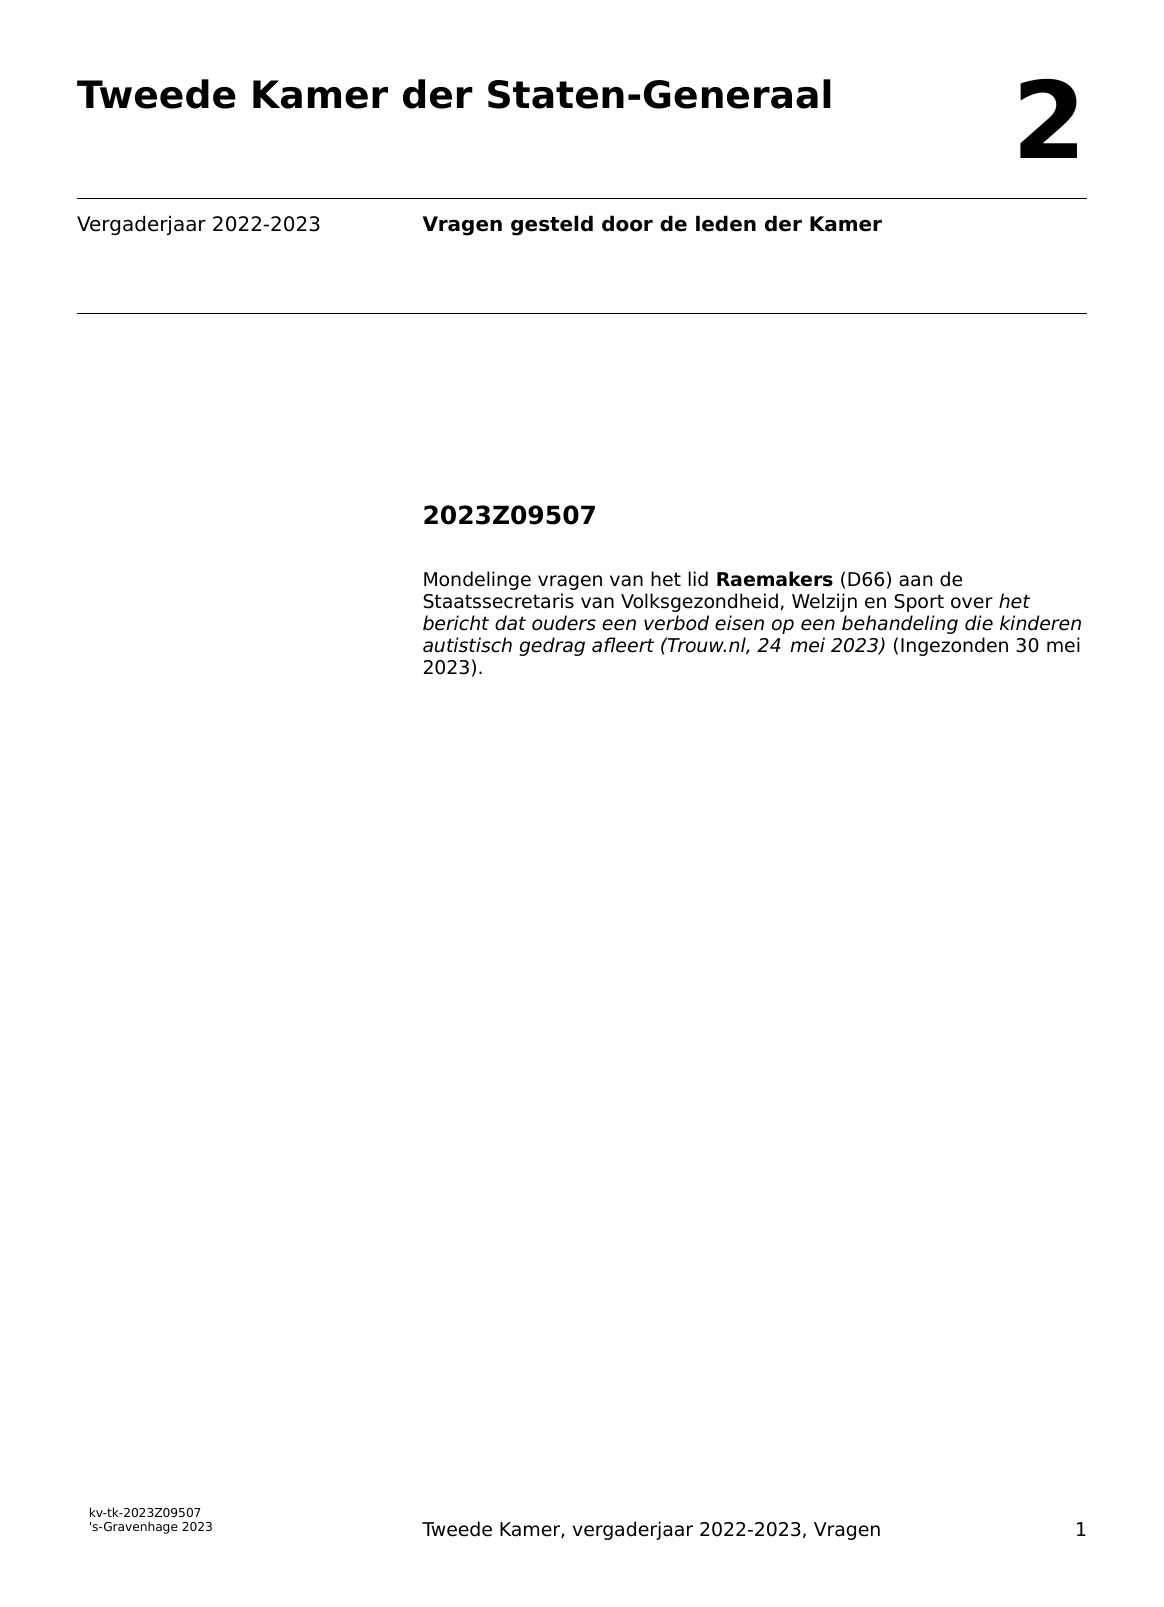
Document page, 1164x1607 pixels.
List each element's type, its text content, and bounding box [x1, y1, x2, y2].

table_header Tweede Kamer der Staten-Generaal [77, 59, 886, 198]
text 2023Z09507 [422, 501, 1087, 531]
table_cell Vragen gesteld door de leden der Kamer [422, 199, 1087, 313]
text kv-tk-2023Z09507 [88, 1506, 323, 1520]
table_header 2 [886, 59, 1087, 198]
text Mondelinge vragen van het lid Raemakers (D66) aan de Staatssecretaris van Volksgezondheid, Welzijn en Sport over het bericht dat ouders een verbod eisen op een behandeling die kinderen autistisch gedrag afleert (Trouw.nl, 24 mei 2023) (Ingezonden 30 mei 2023). [422, 569, 1087, 679]
table_cell Vergaderjaar 2022-2023 [77, 199, 422, 313]
text 's-Gravenhage 2023 [88, 1520, 323, 1534]
